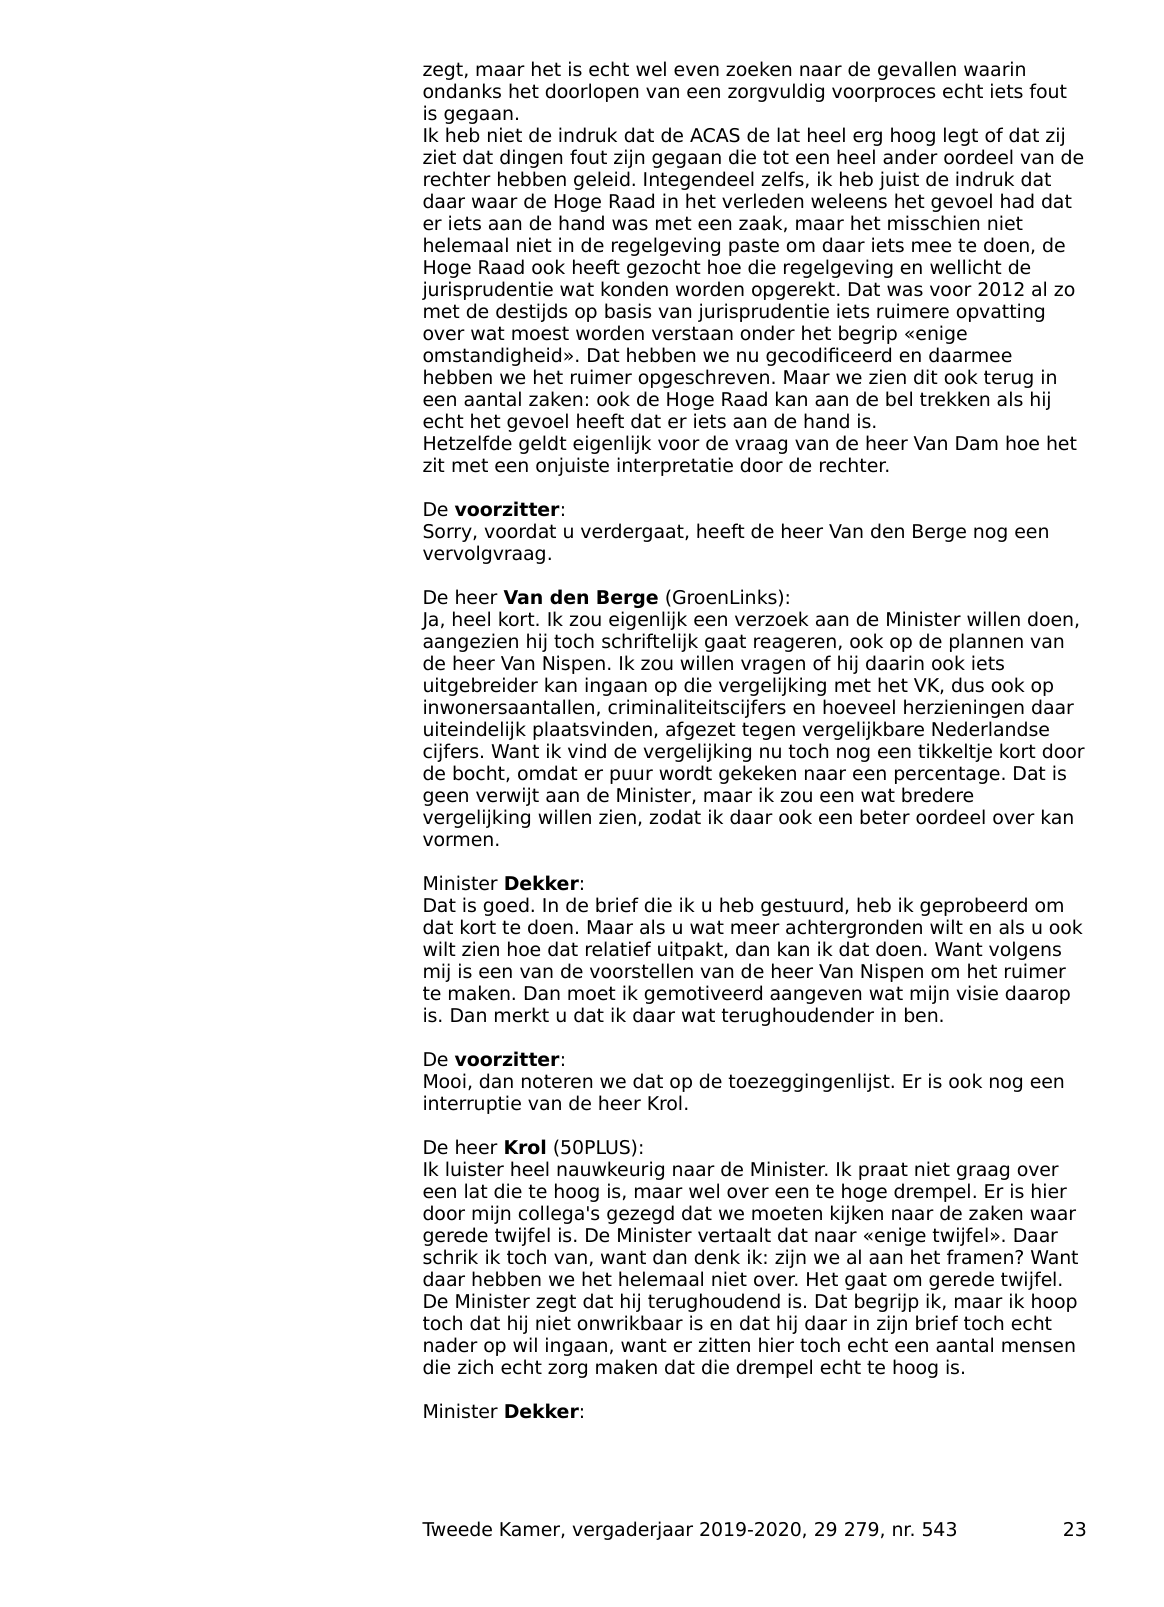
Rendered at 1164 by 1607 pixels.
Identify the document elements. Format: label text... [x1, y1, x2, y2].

text Hetzelfde geldt eigenlijk voor de vraag van de heer Van Dam hoe het zit met een onjuiste interpretatie door de rechter. [422, 433, 1087, 477]
text Dat is goed. In de brief die ik u heb gestuurd, heb ik geprobeerd om dat kort te doen. Maar als u wat meer achtergronden wilt en als u ook wilt zien hoe dat relatief uitpakt, dan kan ik dat doen. Want volgens mij is een van de voorstellen van de heer Van Nispen om het ruimer te maken. Dan moet ik gemotiveerd aangeven wat mijn visie daarop is. Dan merkt u dat ik daar wat terughoudender in ben. [422, 895, 1087, 1027]
text De heer Van den Berge (GroenLinks): [422, 587, 1087, 609]
text Minister Dekker: [422, 873, 1087, 895]
text Sorry, voordat u verdergaat, heeft de heer Van den Berge nog een vervolgvraag. [422, 521, 1087, 565]
text Minister Dekker: [422, 1401, 1087, 1423]
text Ja, heel kort. Ik zou eigenlijk een verzoek aan de Minister willen doen, aangezien hij toch schriftelijk gaat reageren, ook op de plannen van de heer Van Nispen. Ik zou willen vragen of hij daarin ook iets uitgebreider kan ingaan op die vergelijking met het VK, dus ook op inwonersaantallen, criminaliteitscijfers en hoeveel herzieningen daar uiteindelijk plaatsvinden, afgezet tegen vergelijkbare Nederlandse cijfers. Want ik vind de vergelijking nu toch nog een tikkeltje kort door de bocht, omdat er puur wordt gekeken naar een percentage. Dat is geen verwijt aan de Minister, maar ik zou een wat bredere vergelijking willen zien, zodat ik daar ook een beter oordeel over kan vormen. [422, 609, 1087, 851]
text De voorzitter: [422, 499, 1087, 521]
text De heer Krol (50PLUS): [422, 1137, 1087, 1159]
text De voorzitter: [422, 1049, 1087, 1071]
text Ik luister heel nauwkeurig naar de Minister. Ik praat niet graag over een lat die te hoog is, maar wel over een te hoge drempel. Er is hier door mijn collega's gezegd dat we moeten kijken naar de zaken waar gerede twijfel is. De Minister vertaalt dat naar «enige twijfel». Daar schrik ik toch van, want dan denk ik: zijn we al aan het framen? Want daar hebben we het helemaal niet over. Het gaat om gerede twijfel. De Minister zegt dat hij terughoudend is. Dat begrijp ik, maar ik hoop toch dat hij niet onwrikbaar is en dat hij daar in zijn brief toch echt nader op wil ingaan, want er zitten hier toch echt een aantal mensen die zich echt zorg maken dat die drempel echt te hoog is. [422, 1159, 1087, 1379]
text zegt, maar het is echt wel even zoeken naar de gevallen waarin ondanks het doorlopen van een zorgvuldig voorproces echt iets fout is gegaan. [422, 59, 1087, 125]
text Ik heb niet de indruk dat de ACAS de lat heel erg hoog legt of dat zij ziet dat dingen fout zijn gegaan die tot een heel ander oordeel van de rechter hebben geleid. Integendeel zelfs, ik heb juist de indruk dat daar waar de Hoge Raad in het verleden weleens het gevoel had dat er iets aan de hand was met een zaak, maar het misschien niet helemaal niet in de regelgeving paste om daar iets mee te doen, de Hoge Raad ook heeft gezocht hoe die regelgeving en wellicht de jurisprudentie wat konden worden opgerekt. Dat was voor 2012 al zo met de destijds op basis van jurisprudentie iets ruimere opvatting over wat moest worden verstaan onder het begrip «enige omstandigheid». Dat hebben we nu gecodificeerd en daarmee hebben we het ruimer opgeschreven. Maar we zien dit ook terug in een aantal zaken: ook de Hoge Raad kan aan de bel trekken als hij echt het gevoel heeft dat er iets aan de hand is. [422, 125, 1087, 433]
text Mooi, dan noteren we dat op de toezeggingenlijst. Er is ook nog een interruptie van de heer Krol. [422, 1071, 1087, 1115]
